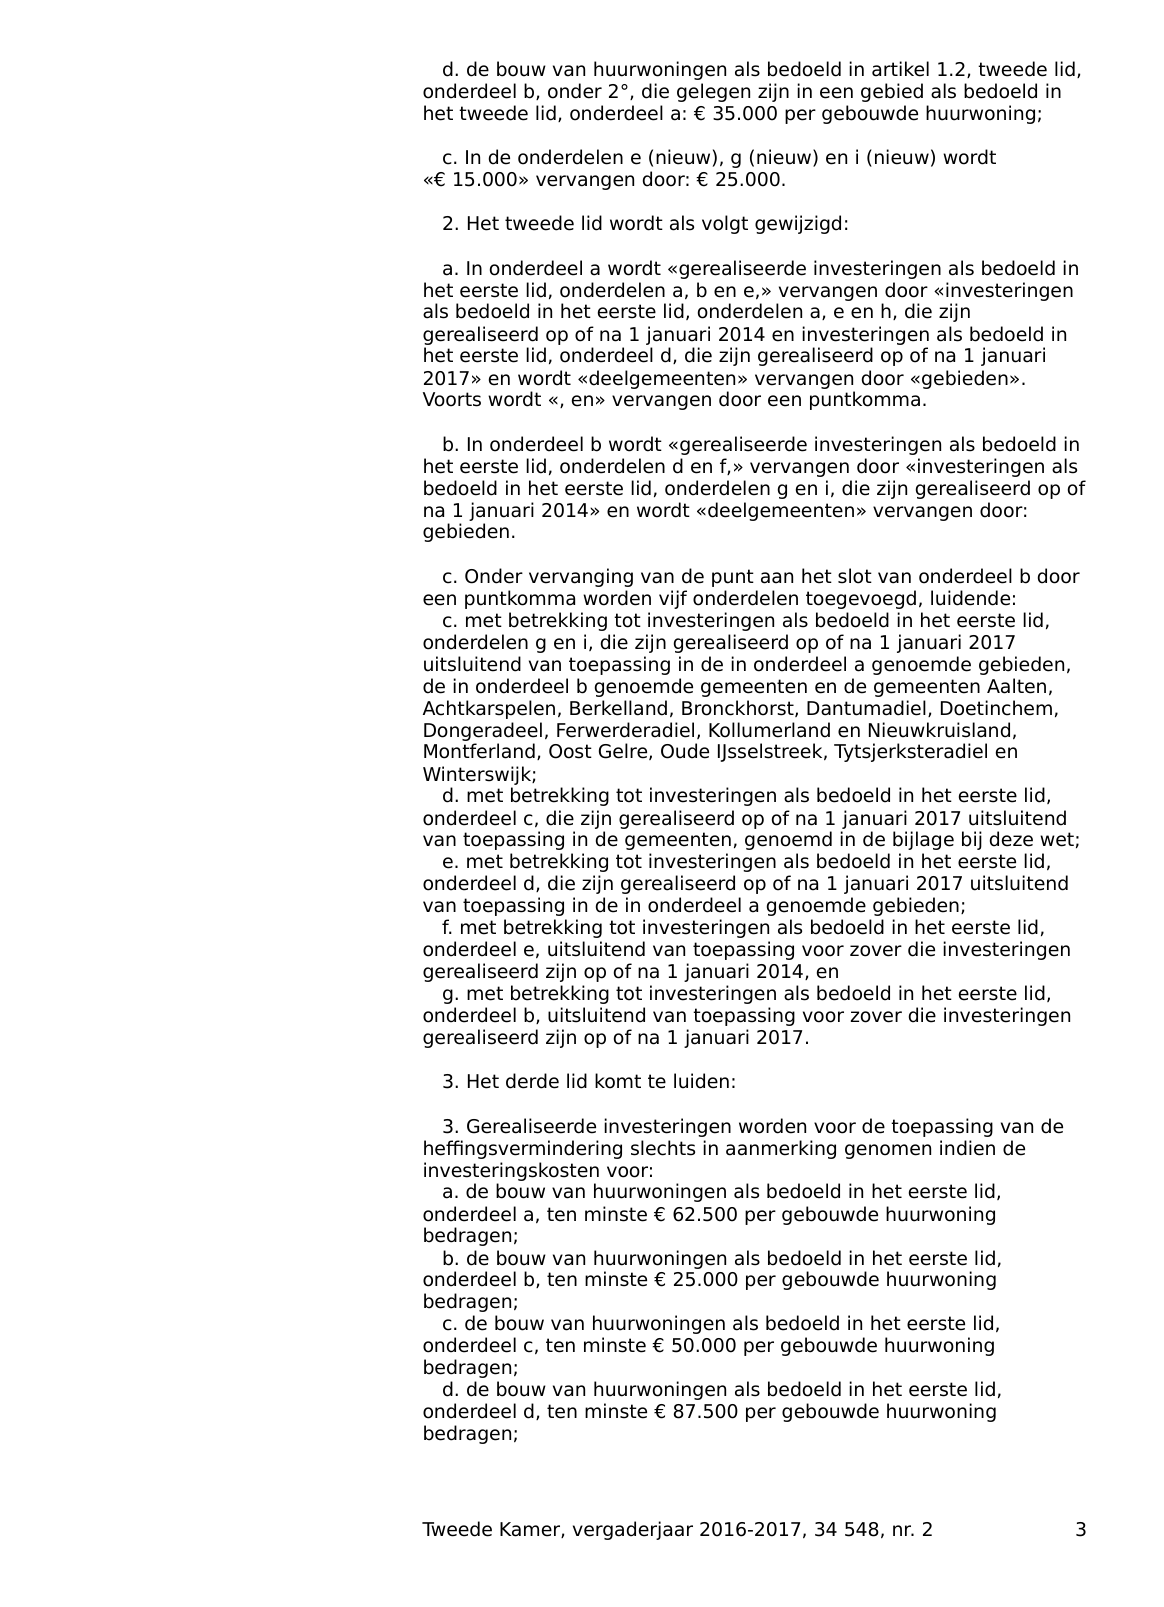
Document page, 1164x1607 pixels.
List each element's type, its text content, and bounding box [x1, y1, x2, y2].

text f. met betrekking tot investeringen als bedoeld in het eerste lid, onderdeel e, uitsluitend van toepassing voor zover die investeringen gerealiseerd zijn op of na 1 januari 2014, en [422, 917, 1087, 983]
text c. met betrekking tot investeringen als bedoeld in het eerste lid, onderdelen g en i, die zijn gerealiseerd op of na 1 januari 2017 uitsluitend van toepassing in de in onderdeel a genoemde gebieden, de in onderdeel b genoemde gemeenten en de gemeenten Aalten, Achtkarspelen, Berkelland, Bronckhorst, Dantumadiel, Doetinchem, Dongeradeel, Ferwerderadiel, Kollumerland en Nieuwkruisland, Montferland, Oost Gelre, Oude IJsselstreek, Tytsjerksteradiel en Winterswijk; [422, 609, 1087, 785]
text c. Onder vervanging van de punt aan het slot van onderdeel b door een puntkomma worden vijf onderdelen toegevoegd, luidende: [422, 566, 1087, 609]
text a. de bouw van huurwoningen als bedoeld in het eerste lid, onderdeel a, ten minste € 62.500 per gebouwde huurwoning bedragen; [422, 1181, 1087, 1247]
text b. de bouw van huurwoningen als bedoeld in het eerste lid, onderdeel b, ten minste € 25.000 per gebouwde huurwoning bedragen; [422, 1247, 1087, 1313]
text d. met betrekking tot investeringen als bedoeld in het eerste lid, onderdeel c, die zijn gerealiseerd op of na 1 januari 2017 uitsluitend van toepassing in de gemeenten, genoemd in de bijlage bij deze wet; [422, 785, 1087, 851]
text 2. Het tweede lid wordt als volgt gewijzigd: [422, 213, 1087, 235]
text c. de bouw van huurwoningen als bedoeld in het eerste lid, onderdeel c, ten minste € 50.000 per gebouwde huurwoning bedragen; [422, 1313, 1087, 1379]
text c. In de onderdelen e (nieuw), g (nieuw) en i (nieuw) wordt «€ 15.000» vervangen door: € 25.000. [422, 147, 1087, 191]
text b. In onderdeel b wordt «gerealiseerde investeringen als bedoeld in het eerste lid, onderdelen d en f,» vervangen door «investeringen als bedoeld in het eerste lid, onderdelen g en i, die zijn gerealiseerd op of na 1 januari 2014» en wordt «deelgemeenten» vervangen door: gebieden. [422, 433, 1087, 543]
text d. de bouw van huurwoningen als bedoeld in het eerste lid, onderdeel d, ten minste € 87.500 per gebouwde huurwoning bedragen; [422, 1379, 1087, 1445]
text e. met betrekking tot investeringen als bedoeld in het eerste lid, onderdeel d, die zijn gerealiseerd op of na 1 januari 2017 uitsluitend van toepassing in de in onderdeel a genoemde gebieden; [422, 851, 1087, 917]
text 3. Het derde lid komt te luiden: [422, 1071, 1087, 1093]
text 3. Gerealiseerde investeringen worden voor de toepassing van de heffingsvermindering slechts in aanmerking genomen indien de investeringskosten voor: [422, 1116, 1087, 1181]
text a. In onderdeel a wordt «gerealiseerde investeringen als bedoeld in het eerste lid, onderdelen a, b en e,» vervangen door «investeringen als bedoeld in het eerste lid, onderdelen a, e en h, die zijn gerealiseerd op of na 1 januari 2014 en investeringen als bedoeld in het eerste lid, onderdeel d, die zijn gerealiseerd op of na 1 januari 2017» en wordt «deelgemeenten» vervangen door «gebieden». Voorts wordt «, en» vervangen door een puntkomma. [422, 257, 1087, 411]
text g. met betrekking tot investeringen als bedoeld in het eerste lid, onderdeel b, uitsluitend van toepassing voor zover die investeringen gerealiseerd zijn op of na 1 januari 2017. [422, 983, 1087, 1049]
text d. de bouw van huurwoningen als bedoeld in artikel 1.2, tweede lid, onderdeel b, onder 2°, die gelegen zijn in een gebied als bedoeld in het tweede lid, onderdeel a: € 35.000 per gebouwde huurwoning; [422, 59, 1087, 125]
